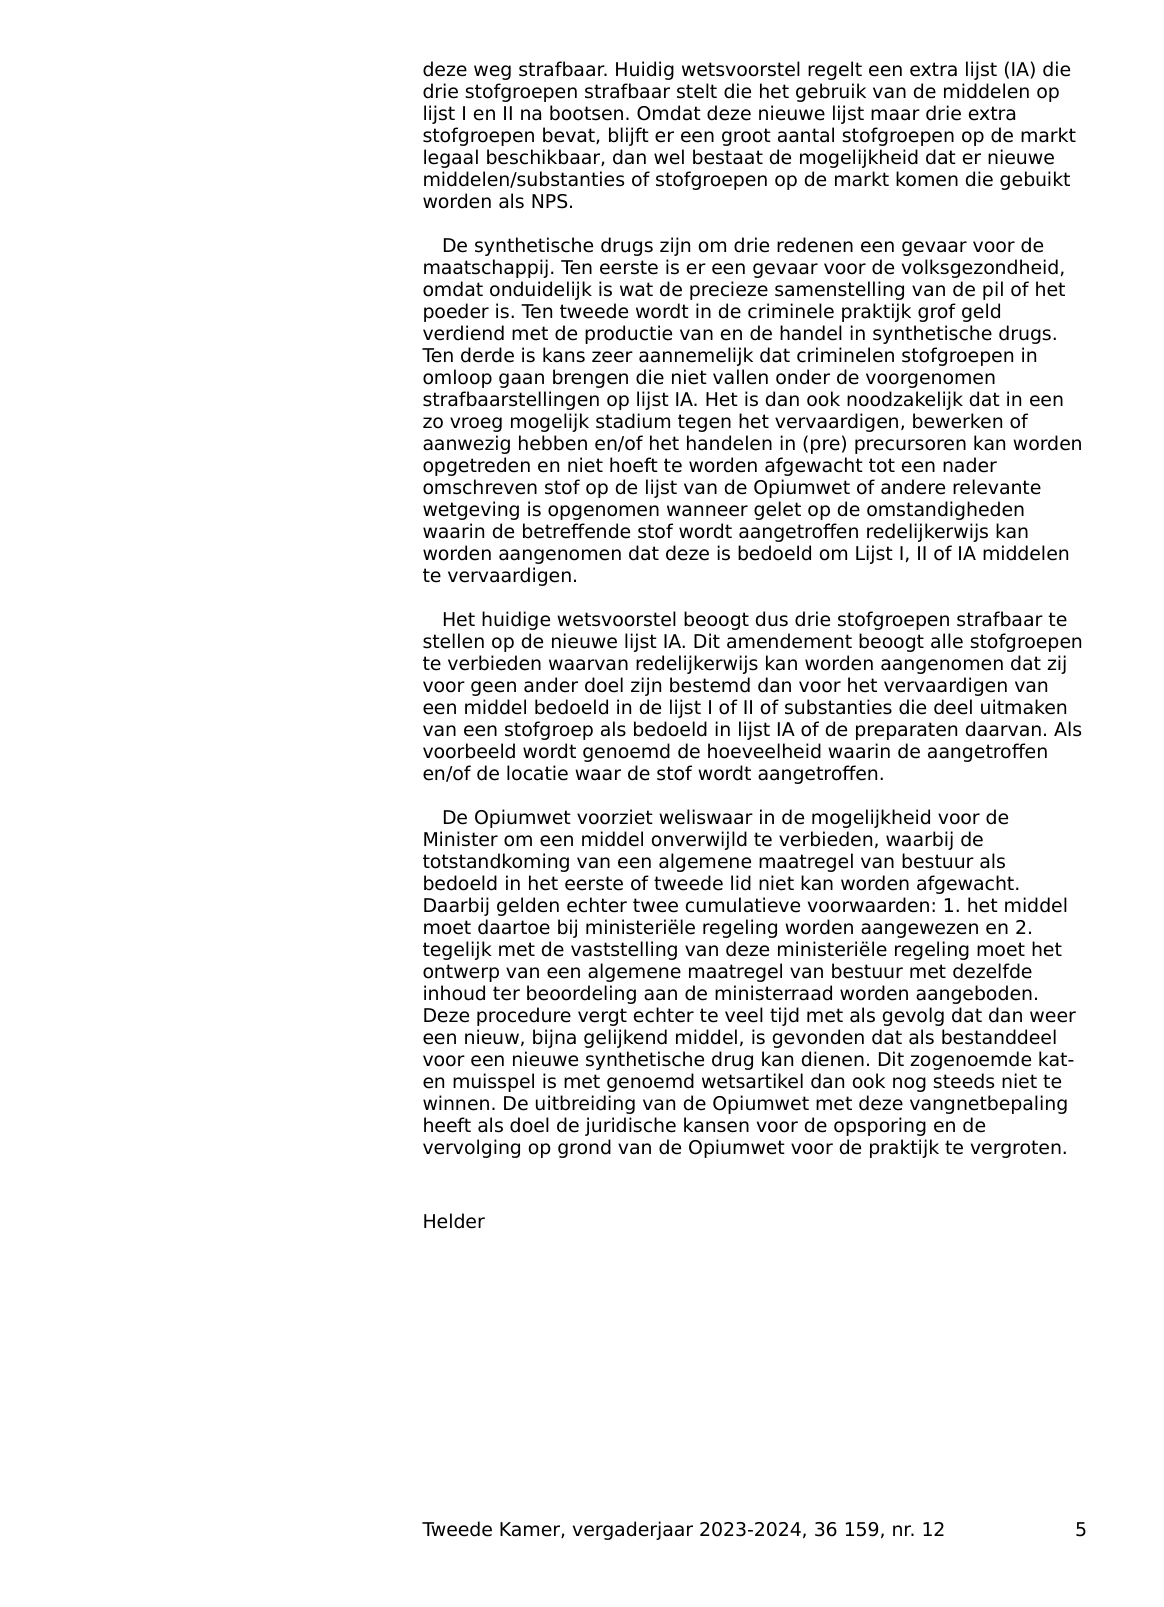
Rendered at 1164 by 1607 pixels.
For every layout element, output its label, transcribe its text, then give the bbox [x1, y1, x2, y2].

text De synthetische drugs zijn om drie redenen een gevaar voor de maatschappij. Ten eerste is er een gevaar voor de volksgezondheid, omdat onduidelijk is wat de precieze samenstelling van de pil of het poeder is. Ten tweede wordt in de criminele praktijk grof geld verdiend met de productie van en de handel in synthetische drugs. Ten derde is kans zeer aannemelijk dat criminelen stofgroepen in omloop gaan brengen die niet vallen onder de voorgenomen strafbaarstellingen op lijst IA. Het is dan ook noodzakelijk dat in een zo vroeg mogelijk stadium tegen het vervaardigen, bewerken of aanwezig hebben en/of het handelen in (pre) precursoren kan worden opgetreden en niet hoeft te worden afgewacht tot een nader omschreven stof op de lijst van de Opiumwet of andere relevante wetgeving is opgenomen wanneer gelet op de omstandigheden waarin de betreffende stof wordt aangetroffen redelijkerwijs kan worden aangenomen dat deze is bedoeld om Lijst I, II of IA middelen te vervaardigen. [422, 235, 1087, 587]
text De Opiumwet voorziet weliswaar in de mogelijkheid voor de Minister om een middel onverwijld te verbieden, waarbij de totstandkoming van een algemene maatregel van bestuur als bedoeld in het eerste of tweede lid niet kan worden afgewacht. Daarbij gelden echter twee cumulatieve voorwaarden: 1. het middel moet daartoe bij ministeriële regeling worden aangewezen en 2. tegelijk met de vaststelling van deze ministeriële regeling moet het ontwerp van een algemene maatregel van bestuur met dezelfde inhoud ter beoordeling aan de ministerraad worden aangeboden. Deze procedure vergt echter te veel tijd met als gevolg dat dan weer een nieuw, bijna gelijkend middel, is gevonden dat als bestanddeel voor een nieuwe synthetische drug kan dienen. Dit zogenoemde kat- en muisspel is met genoemd wetsartikel dan ook nog steeds niet te winnen. De uitbreiding van de Opiumwet met deze vangnetbepaling heeft als doel de juridische kansen voor de opsporing en de vervolging op grond van de Opiumwet voor de praktijk te vergroten. [422, 807, 1087, 1159]
text deze weg strafbaar. Huidig wetsvoorstel regelt een extra lijst (IA) die drie stofgroepen strafbaar stelt die het gebruik van de middelen op lijst I en II na bootsen. Omdat deze nieuwe lijst maar drie extra stofgroepen bevat, blijft er een groot aantal stofgroepen op de markt legaal beschikbaar, dan wel bestaat de mogelijkheid dat er nieuwe middelen/substanties of stofgroepen op de markt komen die gebuikt worden als NPS. [422, 59, 1087, 213]
text Het huidige wetsvoorstel beoogt dus drie stofgroepen strafbaar te stellen op de nieuwe lijst IA. Dit amendement beoogt alle stofgroepen te verbieden waarvan redelijkerwijs kan worden aangenomen dat zij voor geen ander doel zijn bestemd dan voor het vervaardigen van een middel bedoeld in de lijst I of II of substanties die deel uitmaken van een stofgroep als bedoeld in lijst IA of de preparaten daarvan. Als voorbeeld wordt genoemd de hoeveelheid waarin de aangetroffen en/of de locatie waar de stof wordt aangetroffen. [422, 609, 1087, 785]
text Helder [422, 1189, 1087, 1233]
